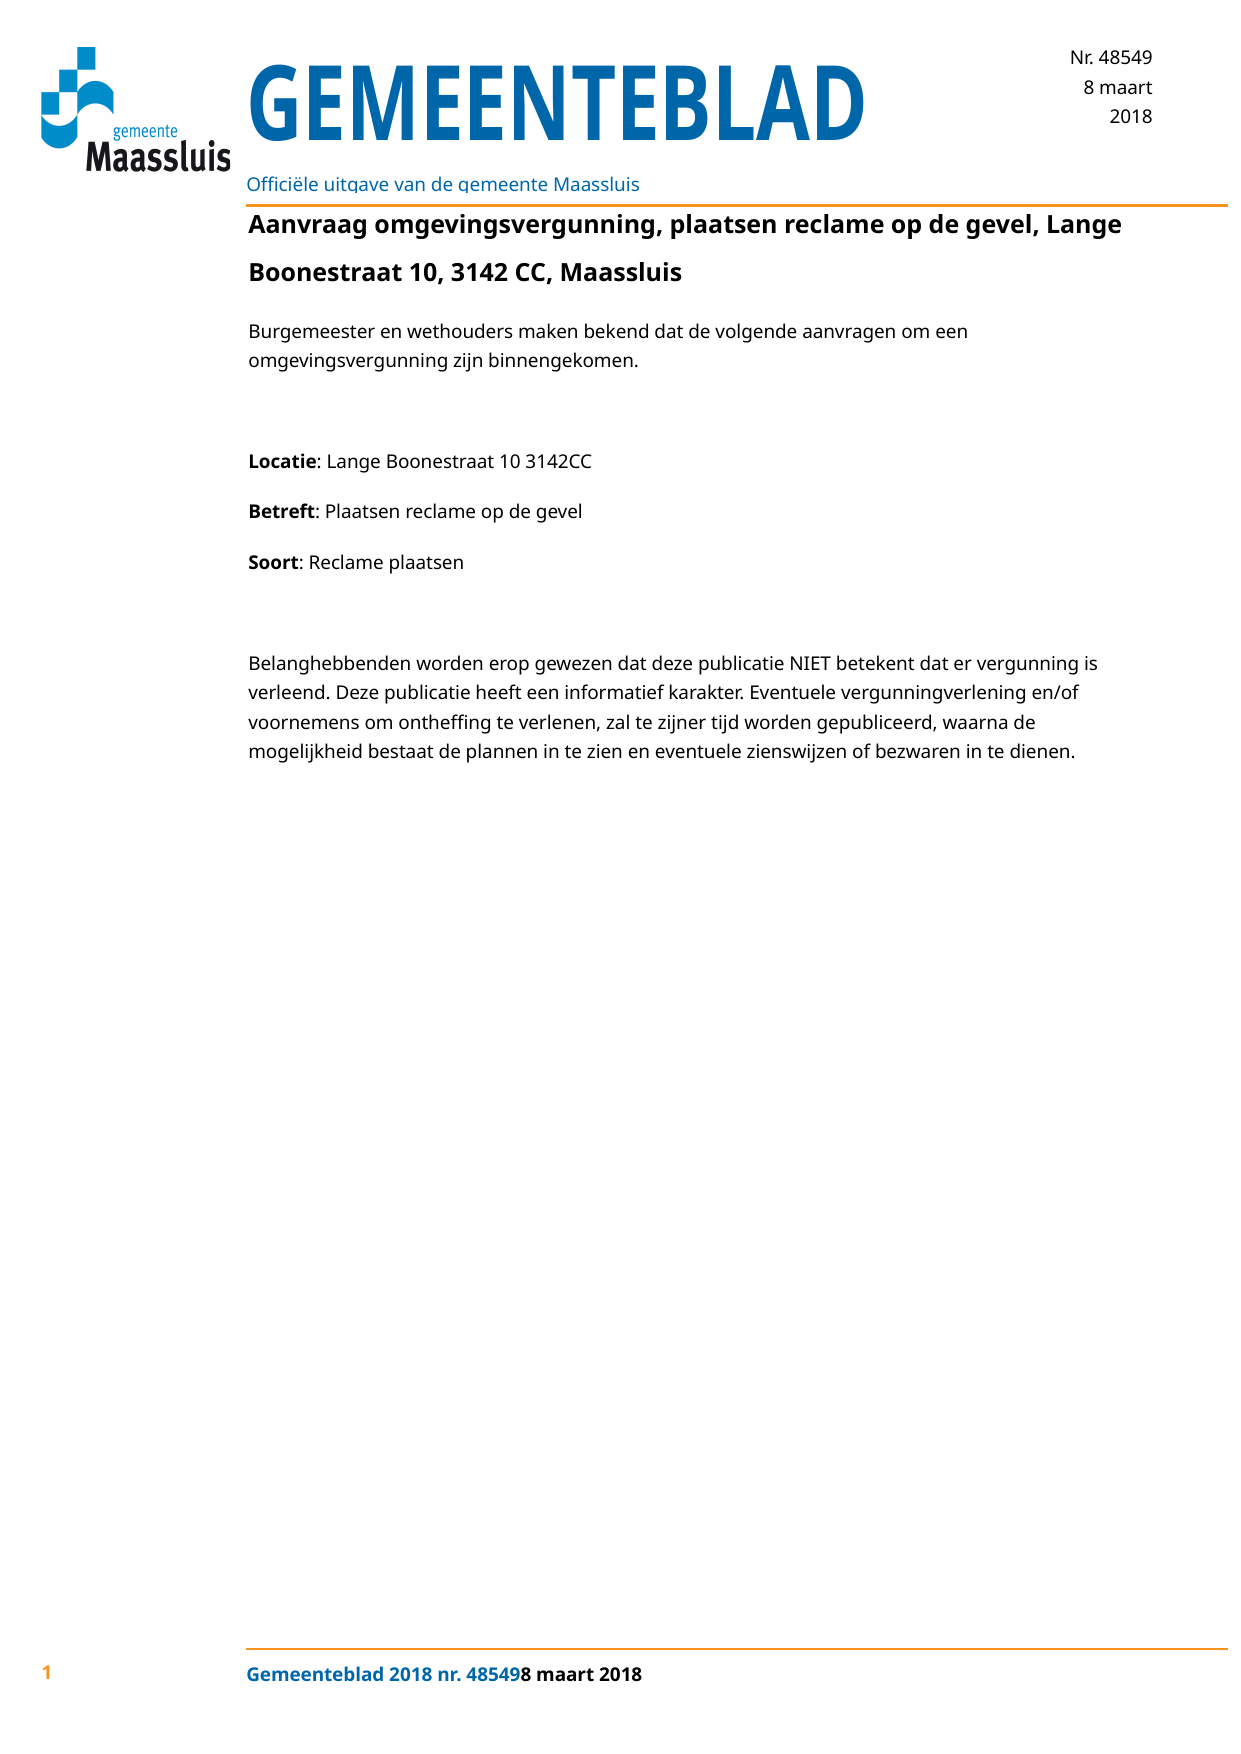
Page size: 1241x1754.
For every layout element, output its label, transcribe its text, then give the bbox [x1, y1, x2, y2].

text Belanghebbenden worden erop gewezen dat deze publicatie NIET betekent dat er vergunning is verleend. Deze publicatie heeft een informatief karakter. Eventuele vergunningverlening en/of voornemens om ontheffing te verlenen, zal te zijner tijd worden gepubliceerd, waarna de mogelijkheid bestaat de plannen in te zien en eventuele zienswijzen of bezwaren in te dienen. [248, 650, 1152, 764]
text Aanvraag omgevingsvergunning, plaatsen reclame op de gevel, Lange Boonestraat 10, 3142 CC, Maassluis [248, 207, 1152, 288]
picture [41, 47, 231, 172]
picture [41, 47, 77, 92]
text Soort: Reclame plaatsen [248, 549, 1152, 575]
text Locatie: Lange Boonestraat 10 3142CC [248, 448, 1152, 474]
text Burgemeester en wethouders maken bekend dat de volgende aanvragen om een omgevingsvergunning zijn binnengekomen. [248, 318, 1152, 373]
text Betreft: Plaatsen reclame op de gevel [248, 499, 1152, 524]
